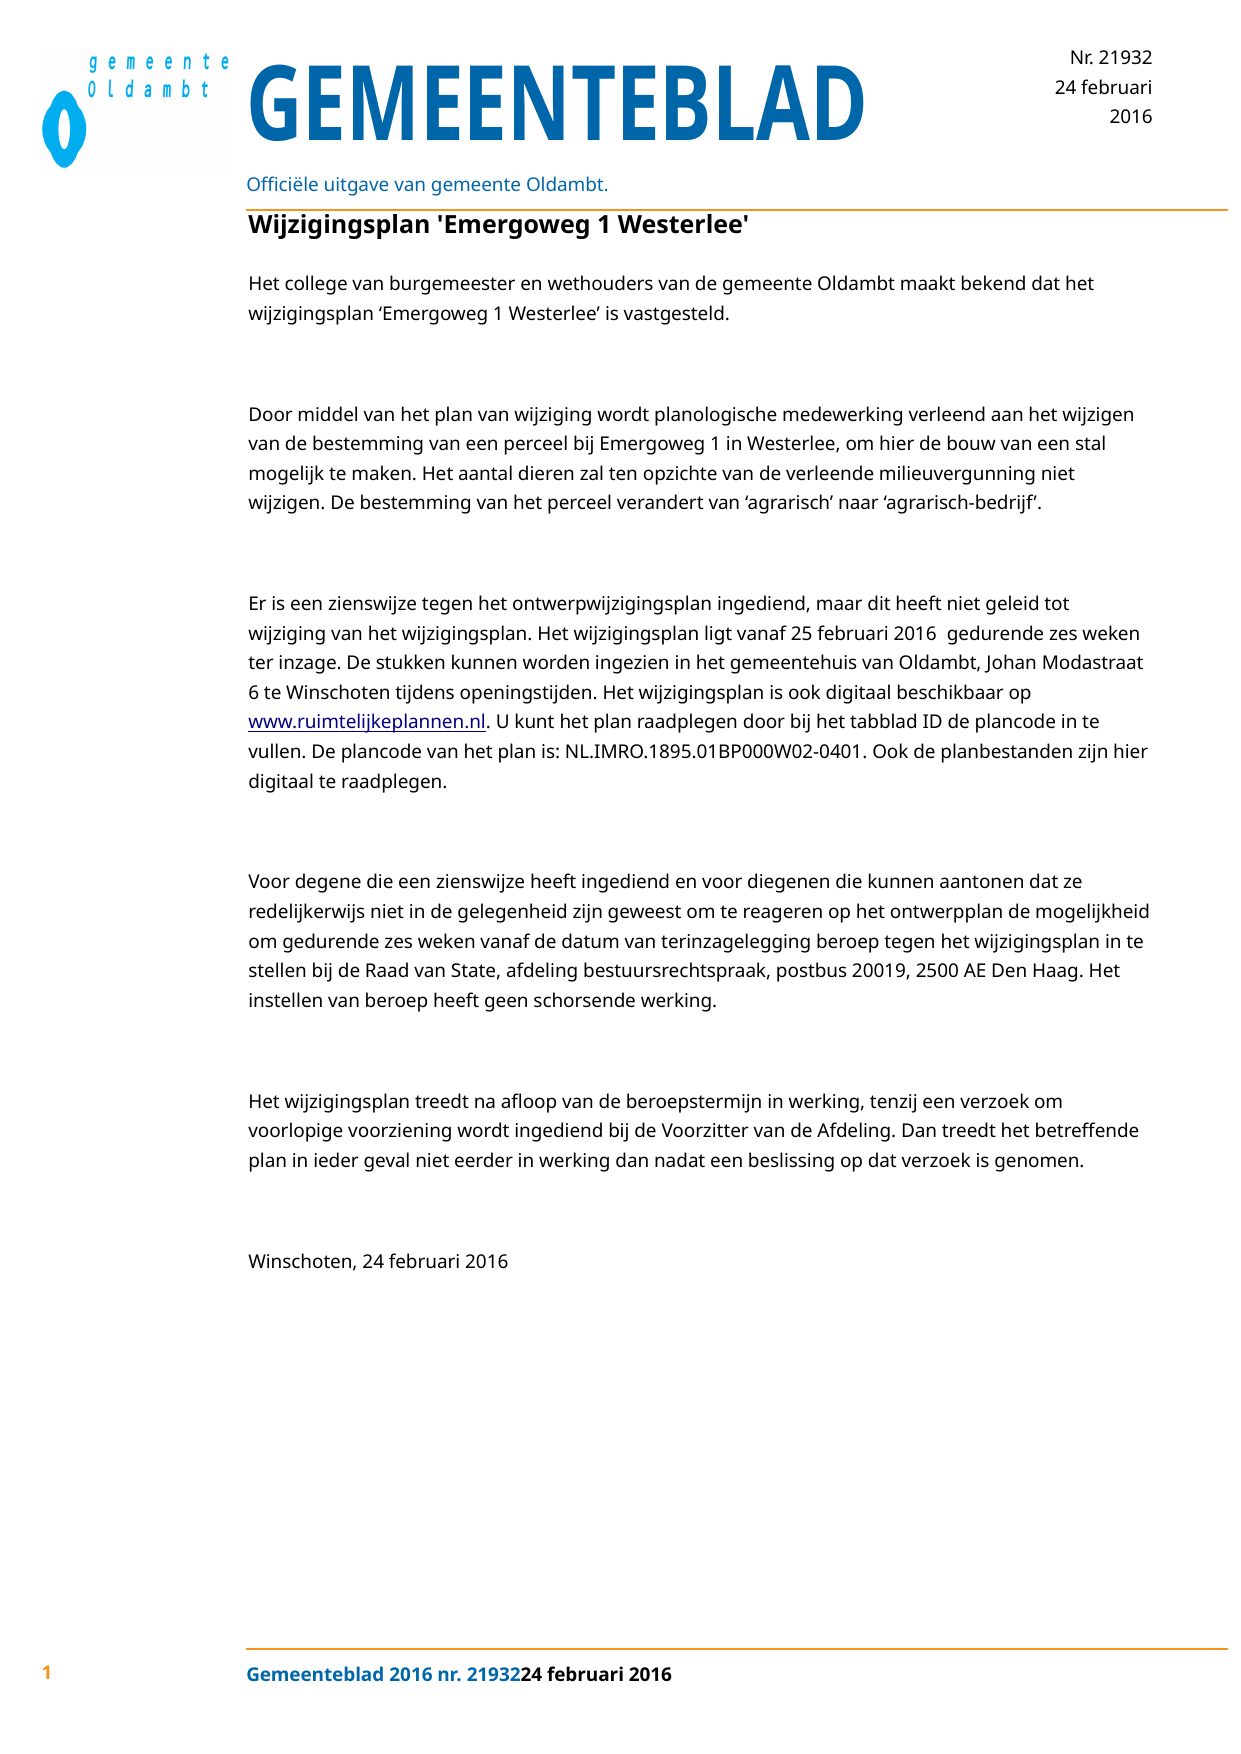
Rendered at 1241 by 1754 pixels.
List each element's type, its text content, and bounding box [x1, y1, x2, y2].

text Het college van burgemeester en wethouders van de gemeente Oldambt maakt bekend dat het wijzigingsplan ‘Emergoweg 1 Westerlee’ is vastgesteld. [248, 270, 1152, 326]
text Voor degene die een zienswijze heeft ingediend en voor diegenen die kunnen aantonen dat ze redelijkerwijs niet in de gelegenheid zijn geweest om te reageren op het ontwerpplan de mogelijkheid om gedurende zes weken vanaf de datum van terinzagelegging beroep tegen het wijzigingsplan in te stellen bij de Raad van State, afdeling bestuursrechtspraak, postbus 20019, 2500 AE Den Haag. Het instellen van beroep heeft geen schorsende werking. [248, 869, 1152, 1013]
text Door middel van het plan van wijziging wordt planologische medewerking verleend aan het wijzigen van de bestemming van een perceel bij Emergoweg 1 in Westerlee, om hier de bouw van een stal mogelijk te maken. Het aantal dieren zal ten opzichte van de verleende milieuvergunning niet wijzigen. De bestemming van het perceel verandert van ‘agrarisch’ naar ‘agrarisch-bedrijf’. [248, 401, 1152, 515]
picture [41, 47, 231, 172]
text Er is een zienswijze tegen het ontwerpwijzigingsplan ingediend, maar dit heeft niet geleid tot wijziging van het wijzigingsplan. Het wijzigingsplan ligt vanaf 25 februari 2016 gedurende zes weken ter inzage. De stukken kunnen worden ingezien in het gemeentehuis van Oldambt, Johan Modastraat 6 te Winschoten tijdens openingstijden. Het wijzigingsplan is ook digitaal beschikbaar op www.ruimtelijkeplannen.nl. U kunt het plan raadplegen door bij het tabblad ID de plancode in te vullen. De plancode van het plan is: NL.IMRO.1895.01BP000W02-0401. Ook de planbestanden zijn hier digitaal te raadplegen. [248, 590, 1152, 793]
text Wijzigingsplan 'Emergoweg 1 Westerlee' [248, 211, 1152, 241]
text Het wijzigingsplan treedt na afloop van de beroepstermijn in werking, tenzij een verzoek om voorlopige voorziening wordt ingediend bij de Voorzitter van de Afdeling. Dan treedt het betreffende plan in ieder geval niet eerder in werking dan nadat een beslissing op dat verzoek is genomen. [248, 1088, 1152, 1173]
text Winschoten, 24 februari 2016 [248, 1248, 1152, 1273]
